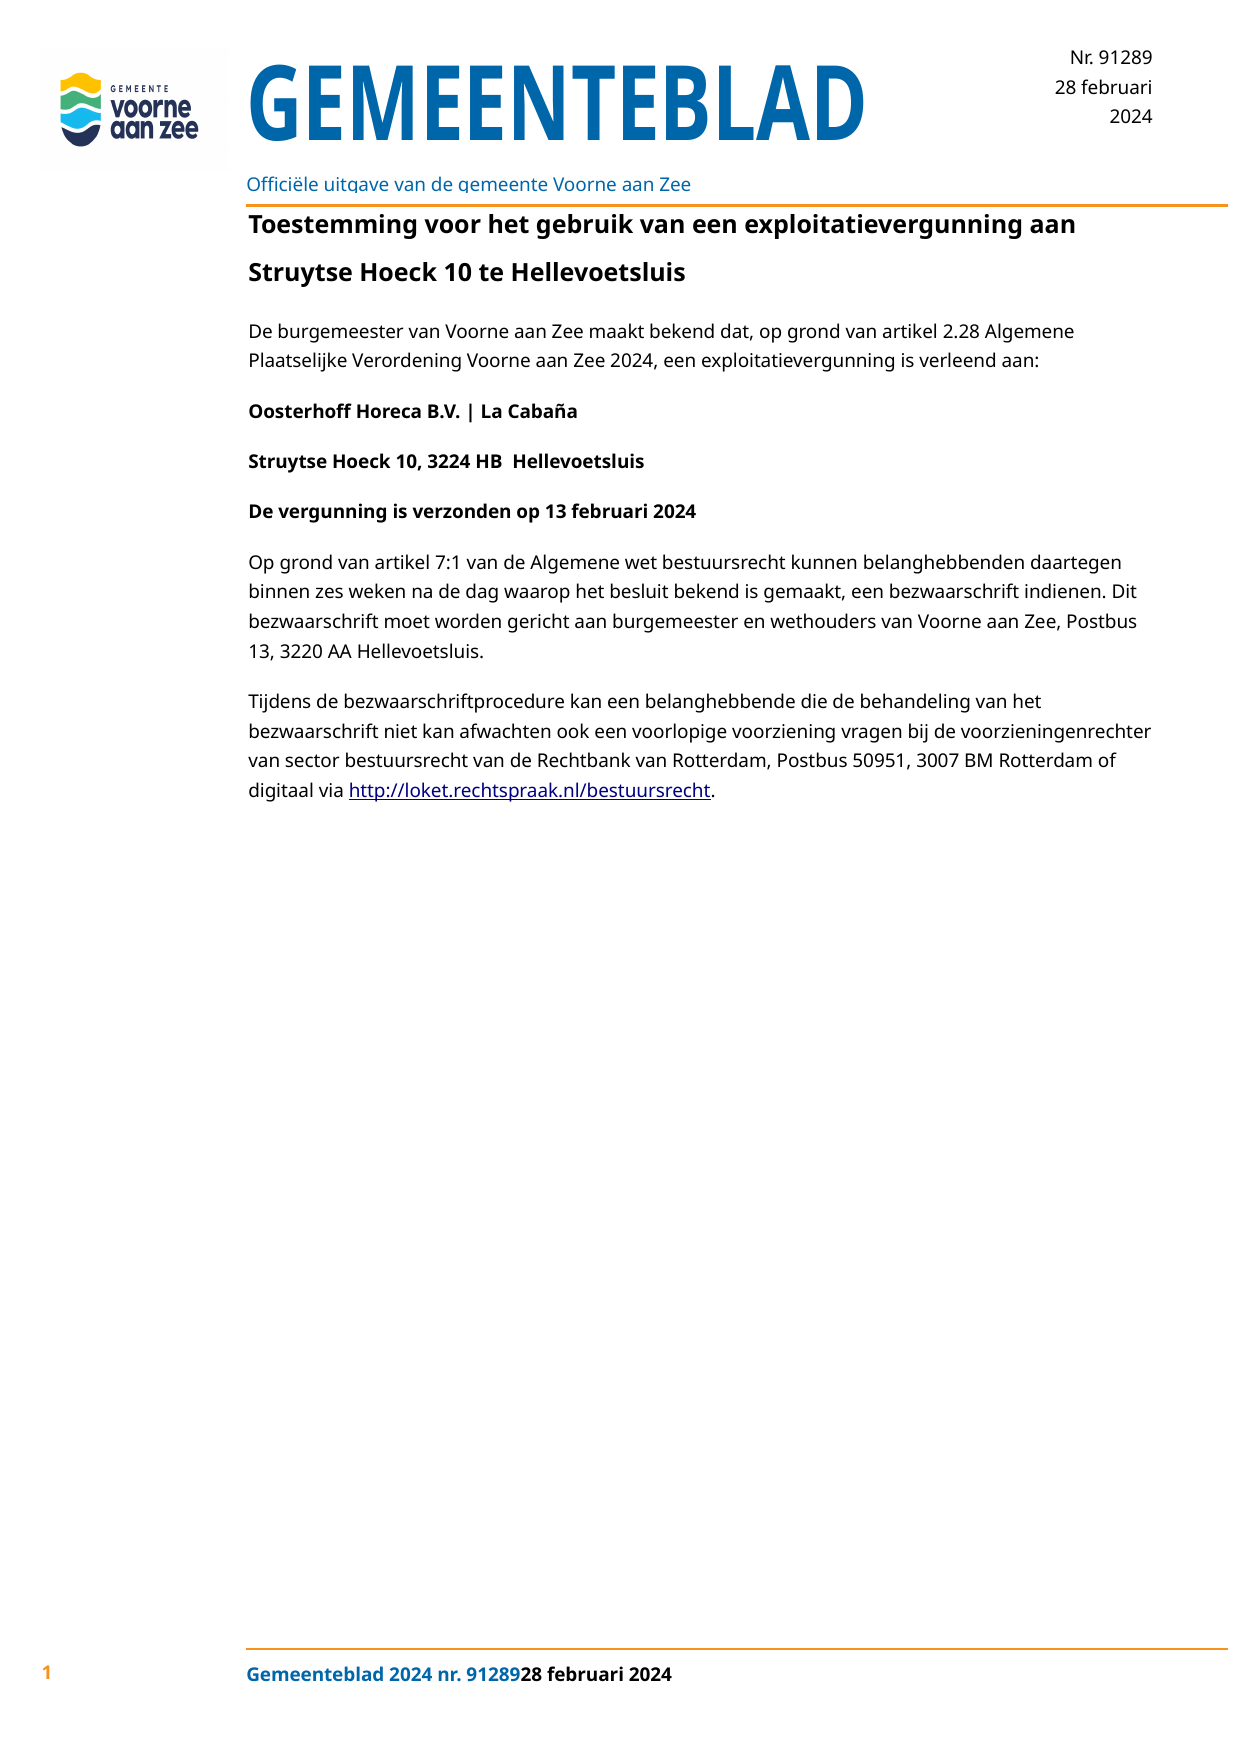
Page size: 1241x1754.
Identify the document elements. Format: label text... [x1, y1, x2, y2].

text Tijdens de bezwaarschriftprocedure kan een belanghebbende die de behandeling van het bezwaarschrift niet kan afwachten ook een voorlopige voorziening vragen bij de voorzieningenrechter van sector bestuursrecht van de Rechtbank van Rotterdam, Postbus 50951, 3007 BM Rotterdam of digitaal via http://loket.rechtspraak.nl/bestuursrecht. [248, 688, 1152, 803]
text Op grond van artikel 7:1 van de Algemene wet bestuursrecht kunnen belanghebbenden daartegen binnen zes weken na de dag waarop het besluit bekend is gemaakt, een bezwaarschrift indienen. Dit bezwaarschrift moet worden gericht aan burgemeester en wethouders van Voorne aan Zee, Postbus 13, 3220 AA Hellevoetsluis. [248, 549, 1152, 664]
text Toestemming voor het gebruik van een exploitatievergunning aan Struytse Hoeck 10 te Hellevoetsluis [248, 207, 1152, 288]
picture [41, 47, 231, 172]
text Struytse Hoeck 10, 3224 HB Hellevoetsluis [248, 448, 1152, 474]
text De burgemeester van Voorne aan Zee maakt bekend dat, op grond van artikel 2.28 Algemene Plaatselijke Verordening Voorne aan Zee 2024, een exploitatievergunning is verleend aan: [248, 318, 1152, 373]
text De vergunning is verzonden op 13 februari 2024 [248, 499, 1152, 524]
text Oosterhoff Horeca B.V. | La Cabaña [248, 398, 1152, 424]
